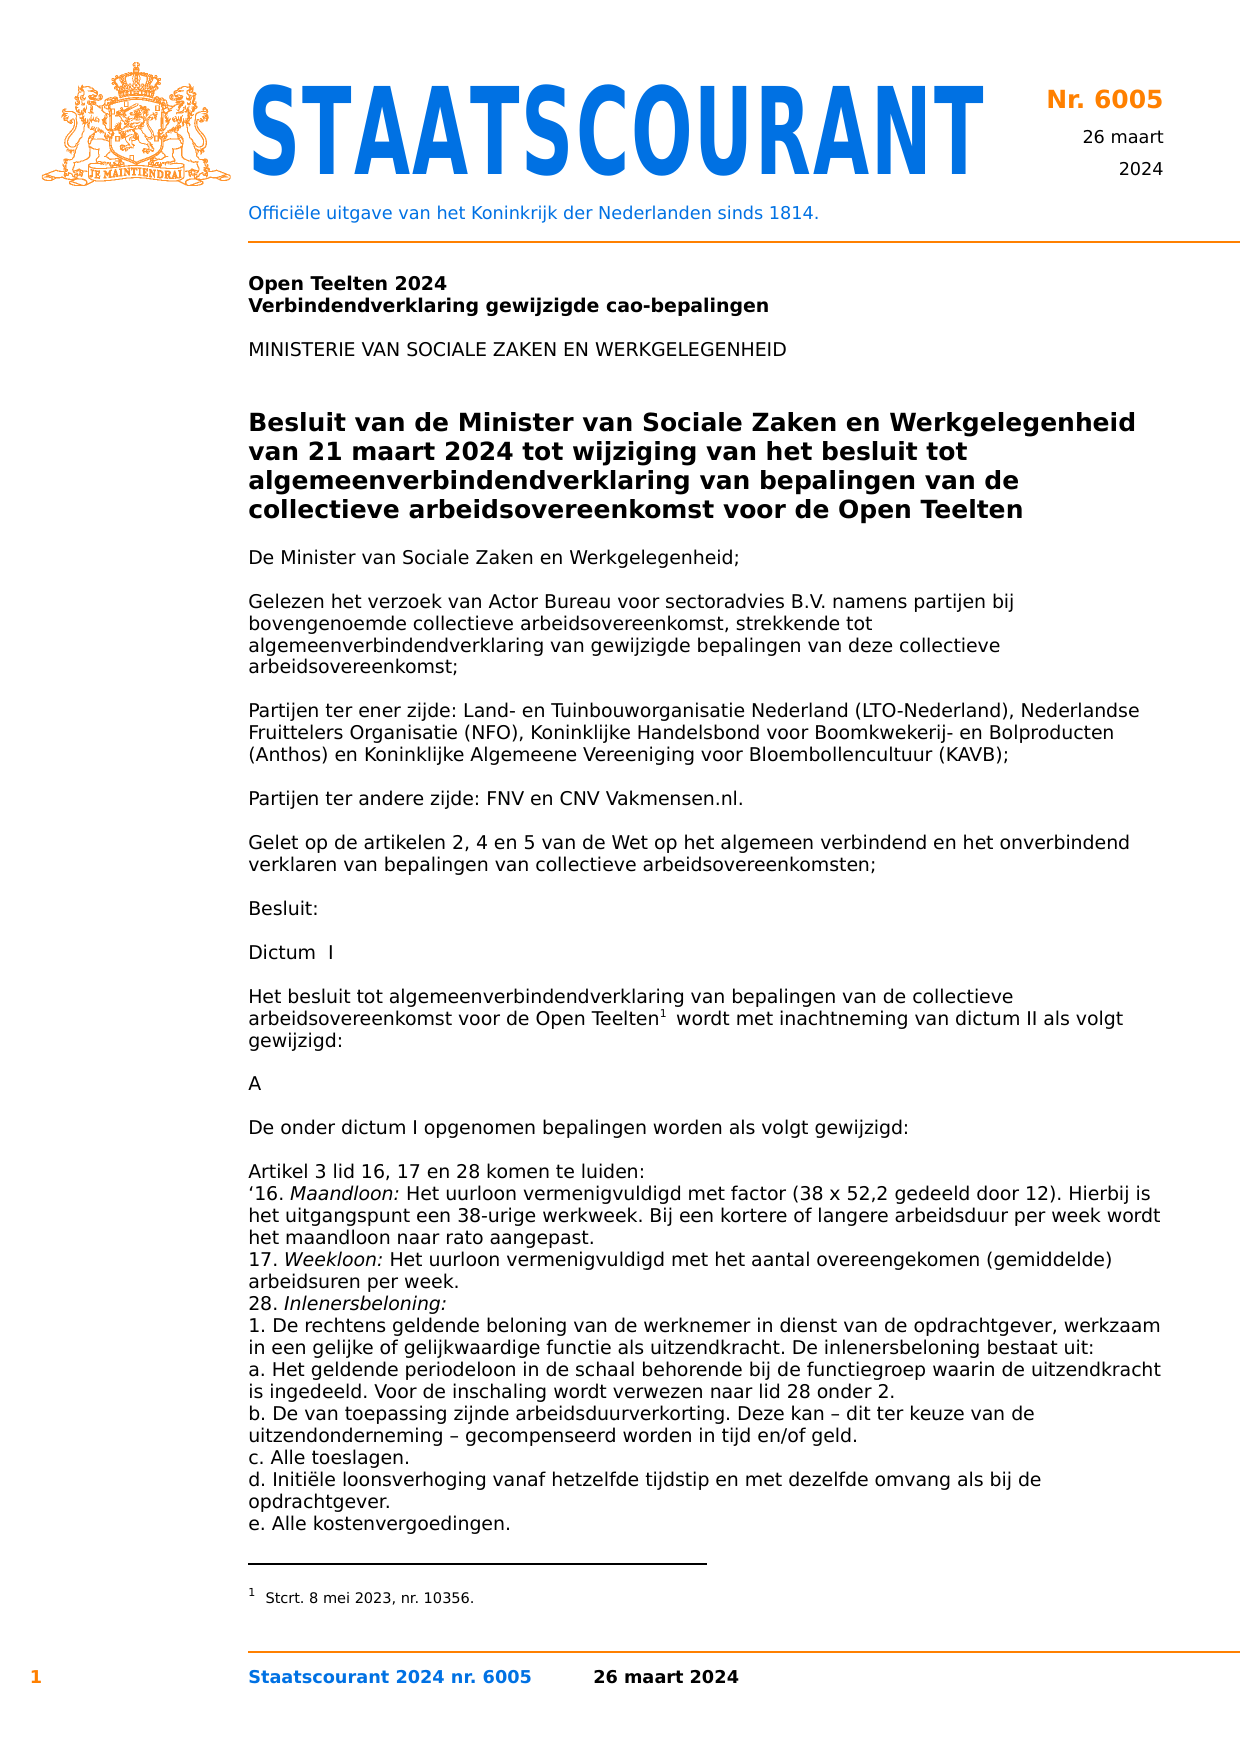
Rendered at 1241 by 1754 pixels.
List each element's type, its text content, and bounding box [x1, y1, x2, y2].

subtitle Besluit van de Minister van Sociale Zaken en Werkgelegenheid van 21 maart 2024 tot wijziging van het besluit tot algemeenverbindendverklaring van bepalingen van de collectieve arbeidsovereenkomst voor de Open Teelten [248, 408, 1163, 525]
table_header [25, 62, 248, 241]
text 17. Weekloon: Het uurloon vermenigvuldigd met het aantal overeengekomen (gemiddelde) arbeidsuren per week. [248, 1249, 1163, 1293]
table_cell 26 maart [998, 121, 1240, 153]
table_cell 2024 [998, 153, 1240, 203]
text Gelet op de artikelen 2, 4 en 5 van de Wet op het algemeen verbindend en het onverbindend verklaren van bepalingen van collectieve arbeidsovereenkomsten; [248, 832, 1163, 876]
text Open Teelten 2024 [248, 273, 1163, 295]
text a. Het geldende periodeloon in de schaal behorende bij de functiegroep waarin de uitzendkracht is ingedeeld. Voor de inschaling wordt verwezen naar lid 28 onder 2. [248, 1359, 1163, 1403]
text Stcrt. 8 mei 2023, nr. 10356. [248, 1586, 1163, 1608]
picture [41, 62, 231, 186]
table_cell Officiële uitgave van het Koninkrijk der Nederlanden sinds 1814. [248, 203, 1240, 241]
text A [248, 1073, 1163, 1095]
text Verbindendverklaring gewijzigde cao-bepalingen [248, 295, 1163, 317]
text Het besluit tot algemeenverbindendverklaring van bepalingen van de collectieve arbeidsovereenkomst voor de Open Teelten wordt met inachtneming van dictum II als volgt gewijzigd: [248, 986, 1163, 1051]
text Besluit: [248, 898, 1163, 920]
text De onder dictum I opgenomen bepalingen worden als volgt gewijzigd: [248, 1117, 1163, 1139]
text Partijen ter andere zijde: FNV en CNV Vakmensen.nl. [248, 788, 1163, 810]
text ‘16. Maandloon: Het uurloon vermenigvuldigd met factor (38 x 52,2 gedeeld door 12). Hierbij is het uitgangspunt een 38-urige werkweek. Bij een kortere of langere arbeidsduur per week wordt het maandloon naar rato aangepast. [248, 1183, 1163, 1249]
text MINISTERIE VAN SOCIALE ZAKEN EN WERKGELEGENHEID [248, 339, 1163, 361]
text b. De van toepassing zijnde arbeidsduurverkorting. Deze kan – dit ter keuze van de uitzendonderneming – gecompenseerd worden in tijd en/of geld. [248, 1403, 1163, 1447]
text d. Initiële loonsverhoging vanaf hetzelfde tijdstip en met dezelfde omvang als bij de opdrachtgever. [248, 1469, 1163, 1513]
table_header Nr. 6005 [998, 62, 1240, 121]
text De Minister van Sociale Zaken en Werkgelegenheid; [248, 547, 1163, 569]
text 28. Inlenersbeloning: [248, 1293, 1163, 1315]
text Gelezen het verzoek van Actor Bureau voor sectoradvies B.V. namens partijen bij bovengenoemde collectieve arbeidsovereenkomst, strekkende tot algemeenverbindendverklaring van gewijzigde bepalingen van deze collectieve arbeidsovereenkomst; [248, 591, 1163, 678]
text 1. De rechtens geldende beloning van de werknemer in dienst van de opdrachtgever, werkzaam in een gelijke of gelijkwaardige functie als uitzendkracht. De inlenersbeloning bestaat uit: [248, 1315, 1163, 1359]
text Artikel 3 lid 16, 17 en 28 komen te luiden: [248, 1161, 1163, 1183]
text e. Alle kostenvergoedingen. [248, 1513, 1163, 1535]
text Partijen ter ener zijde: Land- en Tuinbouworganisatie Nederland (LTO-Nederland), Nederlandse Fruittelers Organisatie (NFO), Koninklijke Handelsbond voor Boomkwekerij- en Bolproducten (Anthos) en Koninklijke Algemeene Vereeniging voor Bloembollencultuur (KAVB); [248, 700, 1163, 766]
text Dictum I [248, 942, 1163, 964]
text c. Alle toeslagen. [248, 1447, 1163, 1469]
table_header STAATSCOURANT [248, 62, 998, 203]
